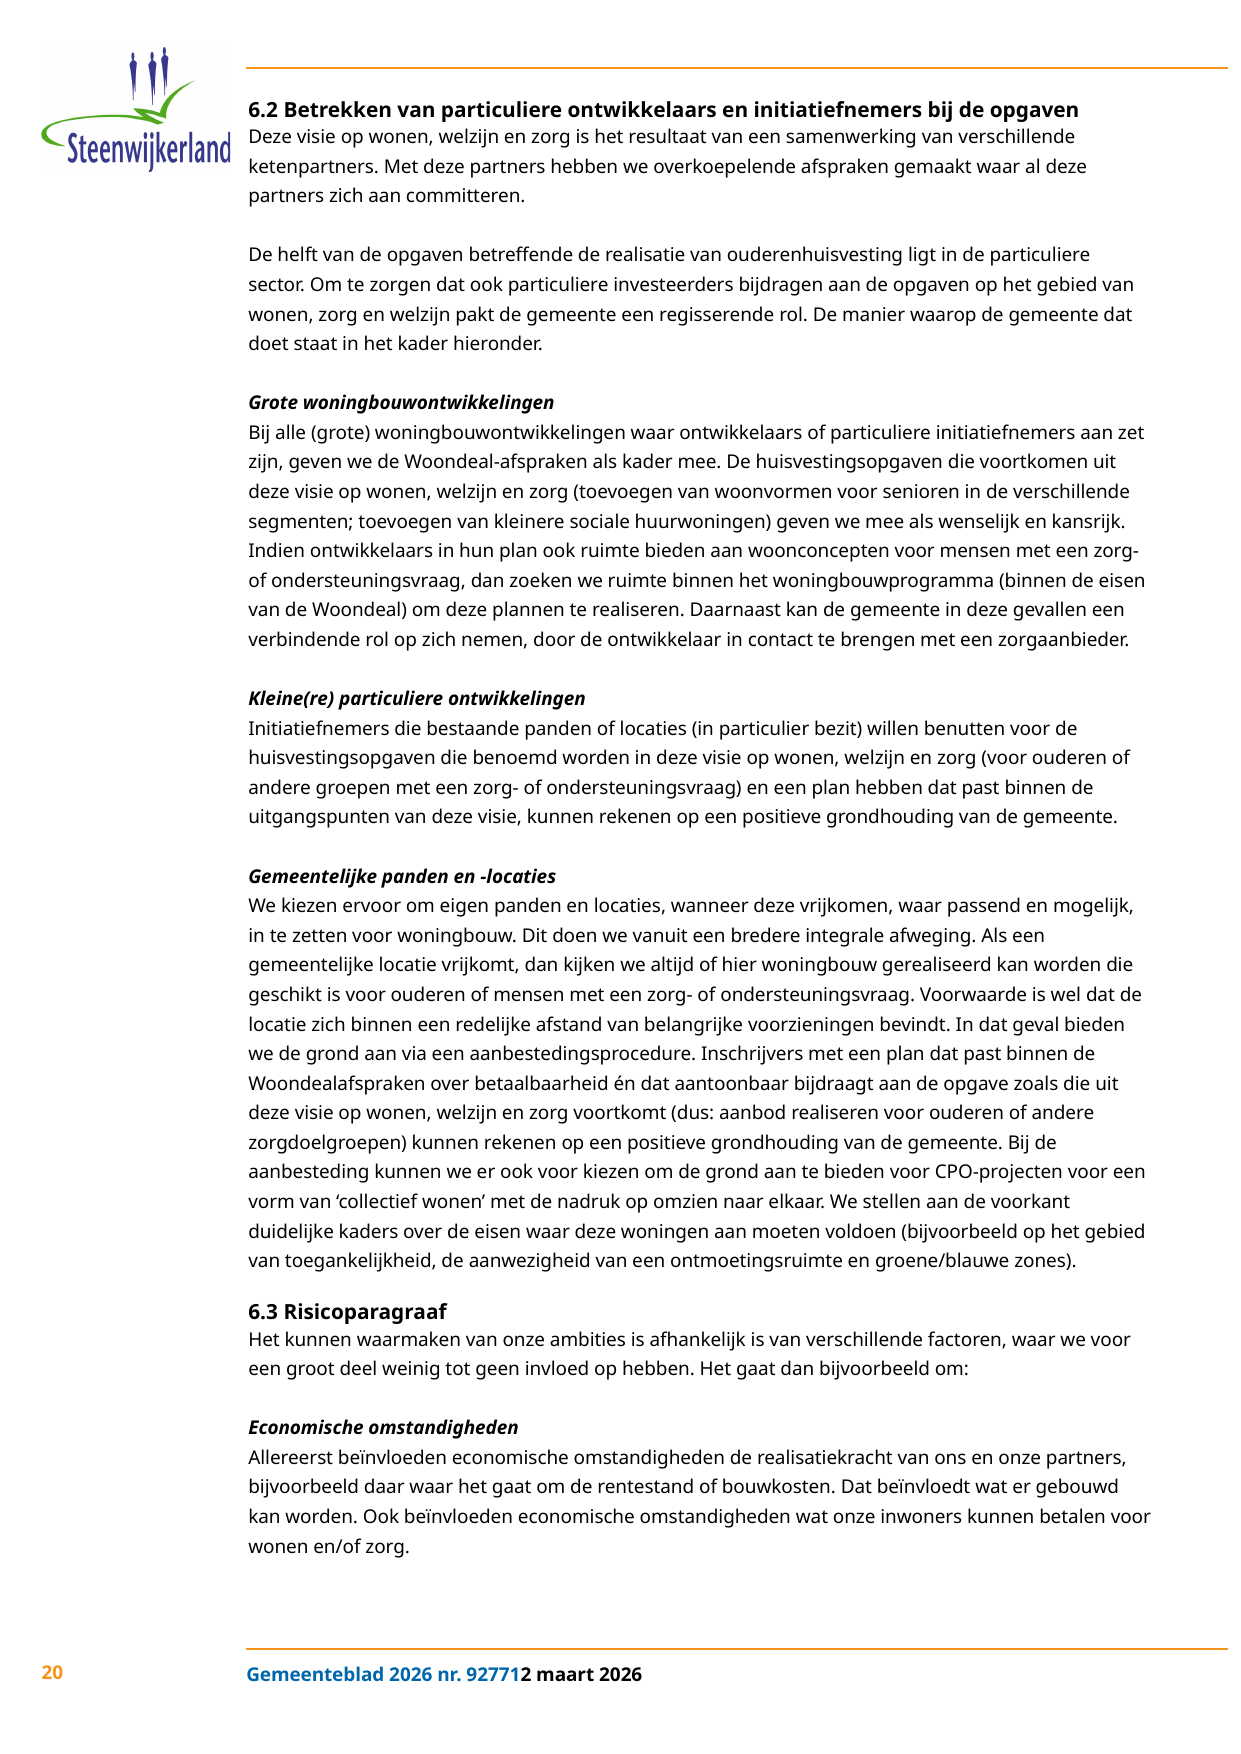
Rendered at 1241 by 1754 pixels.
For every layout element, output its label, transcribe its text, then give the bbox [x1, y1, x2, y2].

picture [41, 47, 231, 172]
text Economische omstandigheden [248, 1414, 1152, 1440]
table_header Grote woningbouwontwikkelingen Bij alle (grote) woningbouwontwikkelingen waar ontwikkelaars of particuliere initiatiefnemers aan zet zijn, geven we de Woondeal-afspraken als kader mee. De huisvestingsopgaven die voortkomen uit deze visie op wonen, welzijn en zorg (toevoegen van woonvormen voor senioren in de verschillende segmenten; toevoegen van kleinere sociale huurwoningen) geven we mee als wenselijk en kansrijk. Indien ontwikkelaars in hun plan ook ruimte bieden aan woonconcepten voor mensen met een zorg- of ondersteuningsvraag, dan zoeken we ruimte binnen het woningbouwprogramma (binnen de eisen van de Woondeal) om deze plannen te realiseren. Daarnaast kan de gemeente in deze gevallen een verbindende rol op zich nemen, door de ontwikkelaar in contact te brengen met een zorgaanbieder. Kleine(re) particuliere ontwikkelingen Initiatiefnemers die bestaande panden of locaties (in particulier bezit) willen benutten voor de huisvestingsopgaven die benoemd worden in deze visie op wonen, welzijn en zorg (voor ouderen of andere groepen met een zorg- of ondersteuningsvraag) en een plan hebben dat past binnen de uitgangspunten van deze visie, kunnen rekenen op een positieve grondhouding van de gemeente. Gemeentelijke panden en -locaties We kiezen ervoor om eigen panden en locaties, wanneer deze vrijkomen, waar passend en mogelijk, in te zetten voor woningbouw. Dit doen we vanuit een bredere integrale afweging. Als een gemeentelijke locatie vrijkomt, dan kijken we altijd of hier woningbouw gerealiseerd kan worden die geschikt is voor ouderen of mensen met een zorg- of ondersteuningsvraag. Voorwaarde is wel dat de locatie zich binnen een redelijke afstand van belangrijke voorzieningen bevindt. In dat geval bieden we de grond aan via een aanbestedingsprocedure. Inschrijvers met een plan dat past binnen de Woondealafspraken over betaalbaarheid én dat aantoonbaar bijdraagt aan de opgave zoals die uit deze visie op wonen, welzijn en zorg voortkomt (dus: aanbod realiseren voor ouderen of andere zorgdoelgroepen) kunnen rekenen op een positieve grondhouding van de gemeente. Bij de aanbesteding kunnen we er ook voor kiezen om de grond aan te bieden voor CPO-projecten voor een vorm van ‘collectief wonen’ met de nadruk op omzien naar elkaar. We stellen aan de voorkant duidelijke kaders over de eisen waar deze woningen aan moeten voldoen (bijvoorbeeld op het gebied van toegankelijkheid, de aanwezigheid van een ontmoetingsruimte en groene/blauwe zones). [248, 390, 1152, 1273]
text Het kunnen waarmaken van onze ambities is afhankelijk is van verschillende factoren, waar we voor een groot deel weinig tot geen invloed op hebben. Het gaat dan bijvoorbeeld om: [248, 1326, 1152, 1381]
text Allereerst beïnvloeden economische omstandigheden de realisatiekracht van ons en onze partners, bijvoorbeeld daar waar het gaat om de rentestand of bouwkosten. Dat beïnvloedt wat er gebouwd kan worden. Ook beïnvloeden economische omstandigheden wat onze inwoners kunnen betalen voor wonen en/of zorg. [248, 1444, 1152, 1558]
text 6.3 Risicoparagraaf [248, 1297, 1152, 1326]
text 6.2 Betrekken van particuliere ontwikkelaars en initiatiefnemers bij de opgaven [248, 95, 1152, 123]
text De helft van de opgaven betreffende de realisatie van ouderenhuisvesting ligt in de particuliere sector. Om te zorgen dat ook particuliere investeerders bijdragen aan de opgaven op het gebied van wonen, zorg en welzijn pakt de gemeente een regisserende rol. De manier waarop de gemeente dat doet staat in het kader hieronder. [248, 242, 1152, 356]
text Deze visie op wonen, welzijn en zorg is het resultaat van een samenwerking van verschillende ketenpartners. Met deze partners hebben we overkoepelende afspraken gemaakt waar al deze partners zich aan committeren. [248, 123, 1152, 208]
